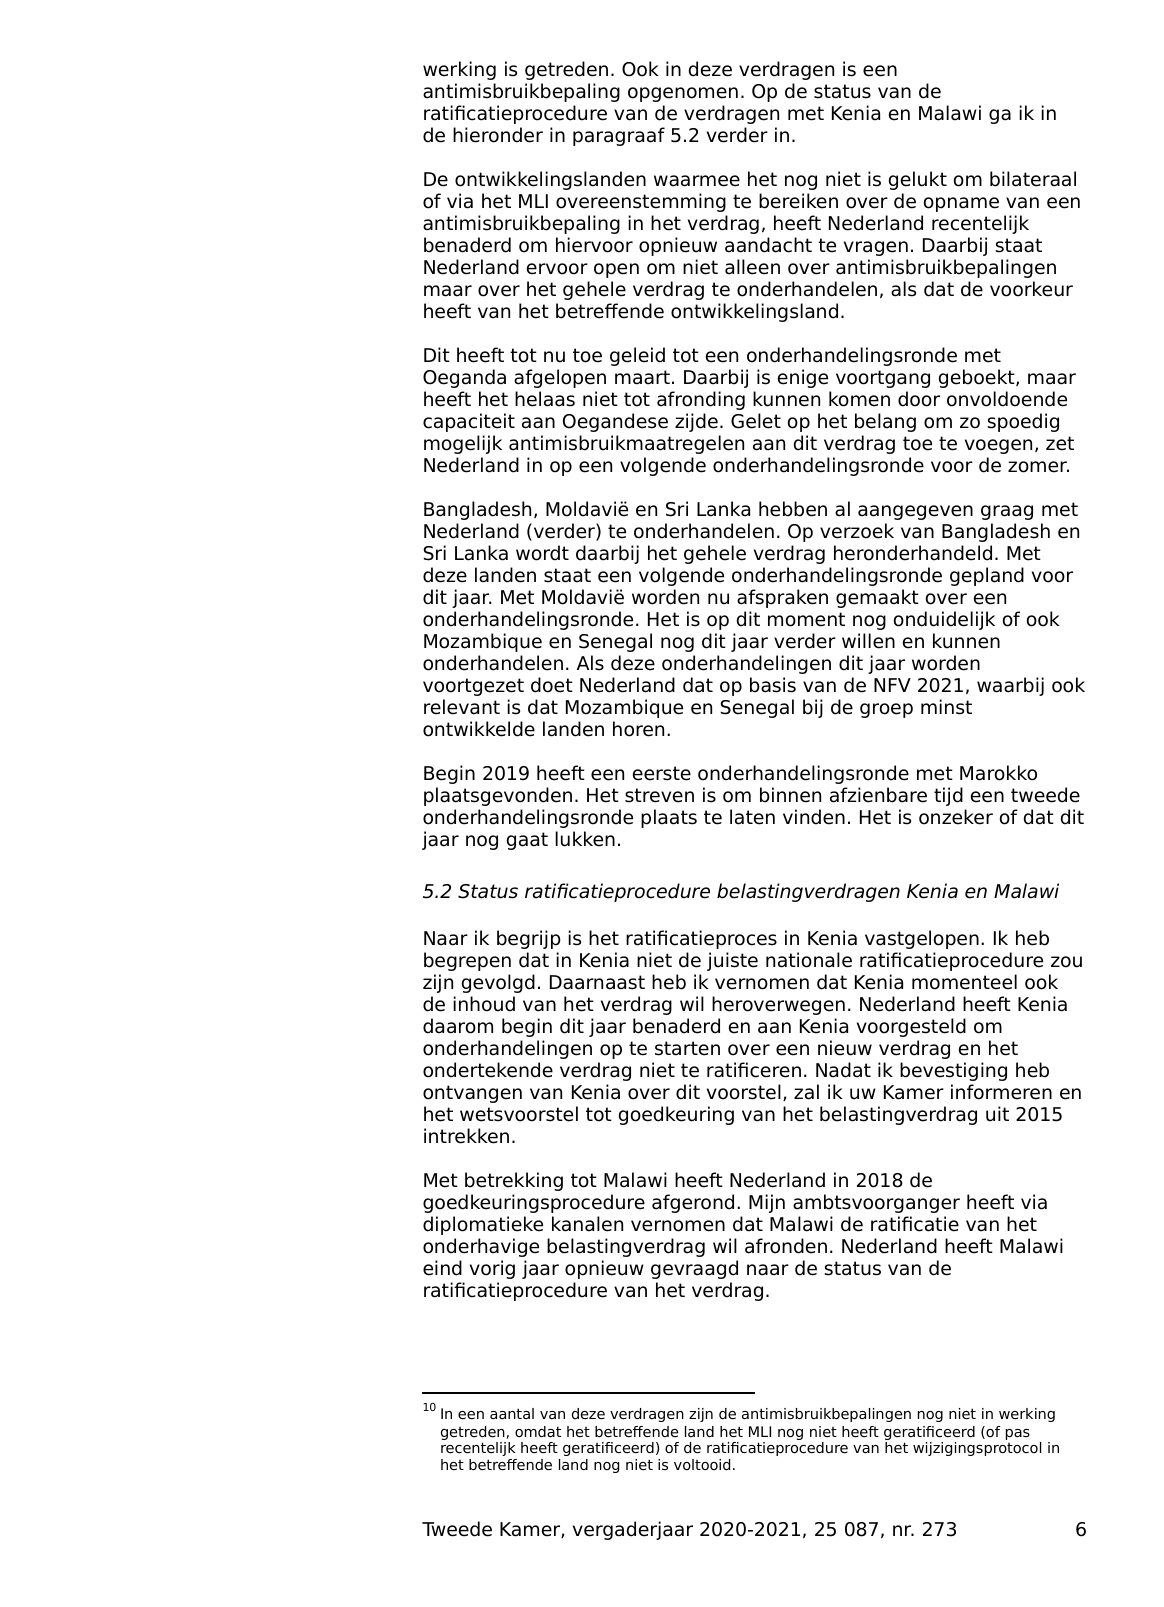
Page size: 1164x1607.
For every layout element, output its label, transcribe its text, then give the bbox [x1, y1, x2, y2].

subtitle 5.2 Status ratificatieprocedure belastingverdragen Kenia en Malawi [422, 881, 1087, 903]
text In een aantal van deze verdragen zijn de antimisbruikbepalingen nog niet in werking getreden, omdat het betreffende land het MLI nog niet heeft geratificeerd (of pas recentelijk heeft geratificeerd) of de ratificatieprocedure van het wijzigingsprotocol in het betreffende land nog niet is voltooid. [422, 1402, 1087, 1474]
text De ontwikkelingslanden waarmee het nog niet is gelukt om bilateraal of via het MLI overeenstemming te bereiken over de opname van een antimisbruikbepaling in het verdrag, heeft Nederland recentelijk benaderd om hiervoor opnieuw aandacht te vragen. Daarbij staat Nederland ervoor open om niet alleen over antimisbruikbepalingen maar over het gehele verdrag te onderhandelen, als dat de voorkeur heeft van het betreffende ontwikkelingsland. [422, 169, 1087, 323]
text Dit heeft tot nu toe geleid tot een onderhandelingsronde met Oeganda afgelopen maart. Daarbij is enige voortgang geboekt, maar heeft het helaas niet tot afronding kunnen komen door onvoldoende capaciteit aan Oegandese zijde. Gelet op het belang om zo spoedig mogelijk antimisbruikmaatregelen aan dit verdrag toe te voegen, zet Nederland in op een volgende onderhandelingsronde voor de zomer. [422, 345, 1087, 477]
text werking is getreden. Ook in deze verdragen is een antimisbruikbepaling opgenomen. Op de status van de ratificatieprocedure van de verdragen met Kenia en Malawi ga ik in de hieronder in paragraaf 5.2 verder in. [422, 59, 1087, 147]
text Met betrekking tot Malawi heeft Nederland in 2018 de goedkeuringsprocedure afgerond. Mijn ambtsvoorganger heeft via diplomatieke kanalen vernomen dat Malawi de ratificatie van het onderhavige belastingverdrag wil afronden. Nederland heeft Malawi eind vorig jaar opnieuw gevraagd naar de status van de ratificatieprocedure van het verdrag. [422, 1170, 1087, 1302]
text Bangladesh, Moldavië en Sri Lanka hebben al aangegeven graag met Nederland (verder) te onderhandelen. Op verzoek van Bangladesh en Sri Lanka wordt daarbij het gehele verdrag heronderhandeld. Met deze landen staat een volgende onderhandelingsronde gepland voor dit jaar. Met Moldavië worden nu afspraken gemaakt over een onderhandelingsronde. Het is op dit moment nog onduidelijk of ook Mozambique en Senegal nog dit jaar verder willen en kunnen onderhandelen. Als deze onderhandelingen dit jaar worden voortgezet doet Nederland dat op basis van de NFV 2021, waarbij ook relevant is dat Mozambique en Senegal bij de groep minst ontwikkelde landen horen. [422, 499, 1087, 741]
text Naar ik begrijp is het ratificatieproces in Kenia vastgelopen. Ik heb begrepen dat in Kenia niet de juiste nationale ratificatieprocedure zou zijn gevolgd. Daarnaast heb ik vernomen dat Kenia momenteel ook de inhoud van het verdrag wil heroverwegen. Nederland heeft Kenia daarom begin dit jaar benaderd en aan Kenia voorgesteld om onderhandelingen op te starten over een nieuw verdrag en het ondertekende verdrag niet te ratificeren. Nadat ik bevestiging heb ontvangen van Kenia over dit voorstel, zal ik uw Kamer informeren en het wetsvoorstel tot goedkeuring van het belastingverdrag uit 2015 intrekken. [422, 928, 1087, 1148]
text Begin 2019 heeft een eerste onderhandelingsronde met Marokko plaatsgevonden. Het streven is om binnen afzienbare tijd een tweede onderhandelingsronde plaats te laten vinden. Het is onzeker of dat dit jaar nog gaat lukken. [422, 763, 1087, 851]
